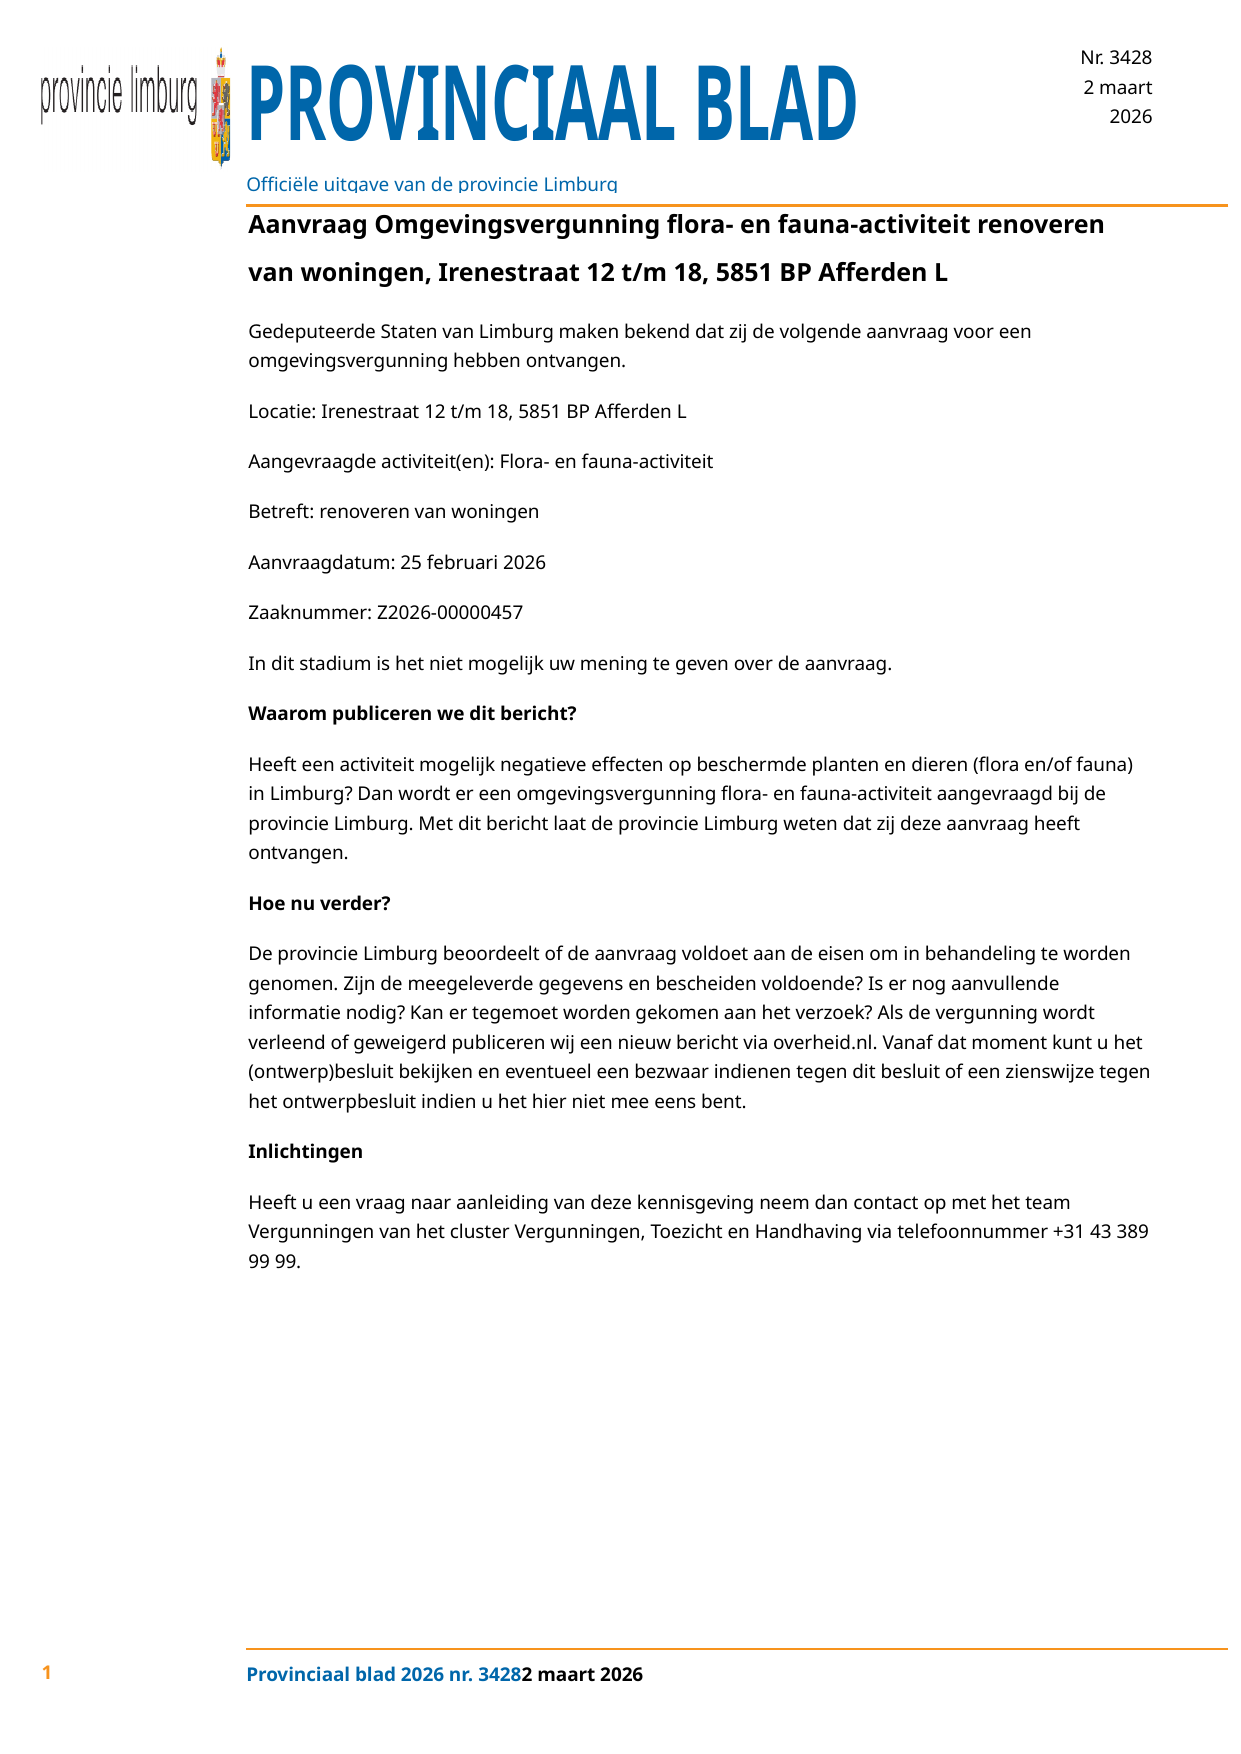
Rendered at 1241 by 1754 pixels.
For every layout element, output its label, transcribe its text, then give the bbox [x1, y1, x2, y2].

text Betreft: renoveren van woningen [248, 499, 1152, 524]
picture [41, 47, 231, 172]
text Heeft een activiteit mogelijk negatieve effecten op beschermde planten en dieren (flora en/of fauna) in Limburg? Dan wordt er een omgevingsvergunning flora- en fauna-activiteit aangevraagd bij de provincie Limburg. Met dit bericht laat de provincie Limburg weten dat zij deze aanvraag heeft ontvangen. [248, 751, 1152, 865]
text Aanvraag Omgevingsvergunning flora- en fauna-activiteit renoveren van woningen, Irenestraat 12 t/m 18, 5851 BP Afferden L [248, 207, 1152, 288]
text Locatie: Irenestraat 12 t/m 18, 5851 BP Afferden L [248, 398, 1152, 424]
text Gedeputeerde Staten van Limburg maken bekend dat zij de volgende aanvraag voor een omgevingsvergunning hebben ontvangen. [248, 318, 1152, 373]
text Zaaknummer: Z2026-00000457 [248, 599, 1152, 625]
text De provincie Limburg beoordeelt of de aanvraag voldoet aan de eisen om in behandeling te worden genomen. Zijn de meegeleverde gegevens en bescheiden voldoende? Is er nog aanvullende informatie nodig? Kan er tegemoet worden gekomen aan het verzoek? Als de vergunning wordt verleend of geweigerd publiceren wij een nieuw bericht via overheid.nl. Vanaf dat moment kunt u het (ontwerp)besluit bekijken en eventueel een bezwaar indienen tegen dit besluit of een zienswijze tegen het ontwerpbesluit indien u het hier niet mee eens bent. [248, 940, 1152, 1114]
text Aanvraagdatum: 25 februari 2026 [248, 549, 1152, 575]
text Waarom publiceren we dit bericht? [248, 700, 1152, 726]
text Aangevraagde activiteit(en): Flora- en fauna-activiteit [248, 448, 1152, 474]
text Heeft u een vraag naar aanleiding van deze kennisgeving neem dan contact op met het team Vergunningen van het cluster Vergunningen, Toezicht en Handhaving via telefoonnummer +31 43 389 99 99. [248, 1189, 1152, 1274]
text Hoe nu verder? [248, 890, 1152, 916]
text In dit stadium is het niet mogelijk uw mening te geven over de aanvraag. [248, 650, 1152, 676]
text Inlichtingen [248, 1139, 1152, 1164]
